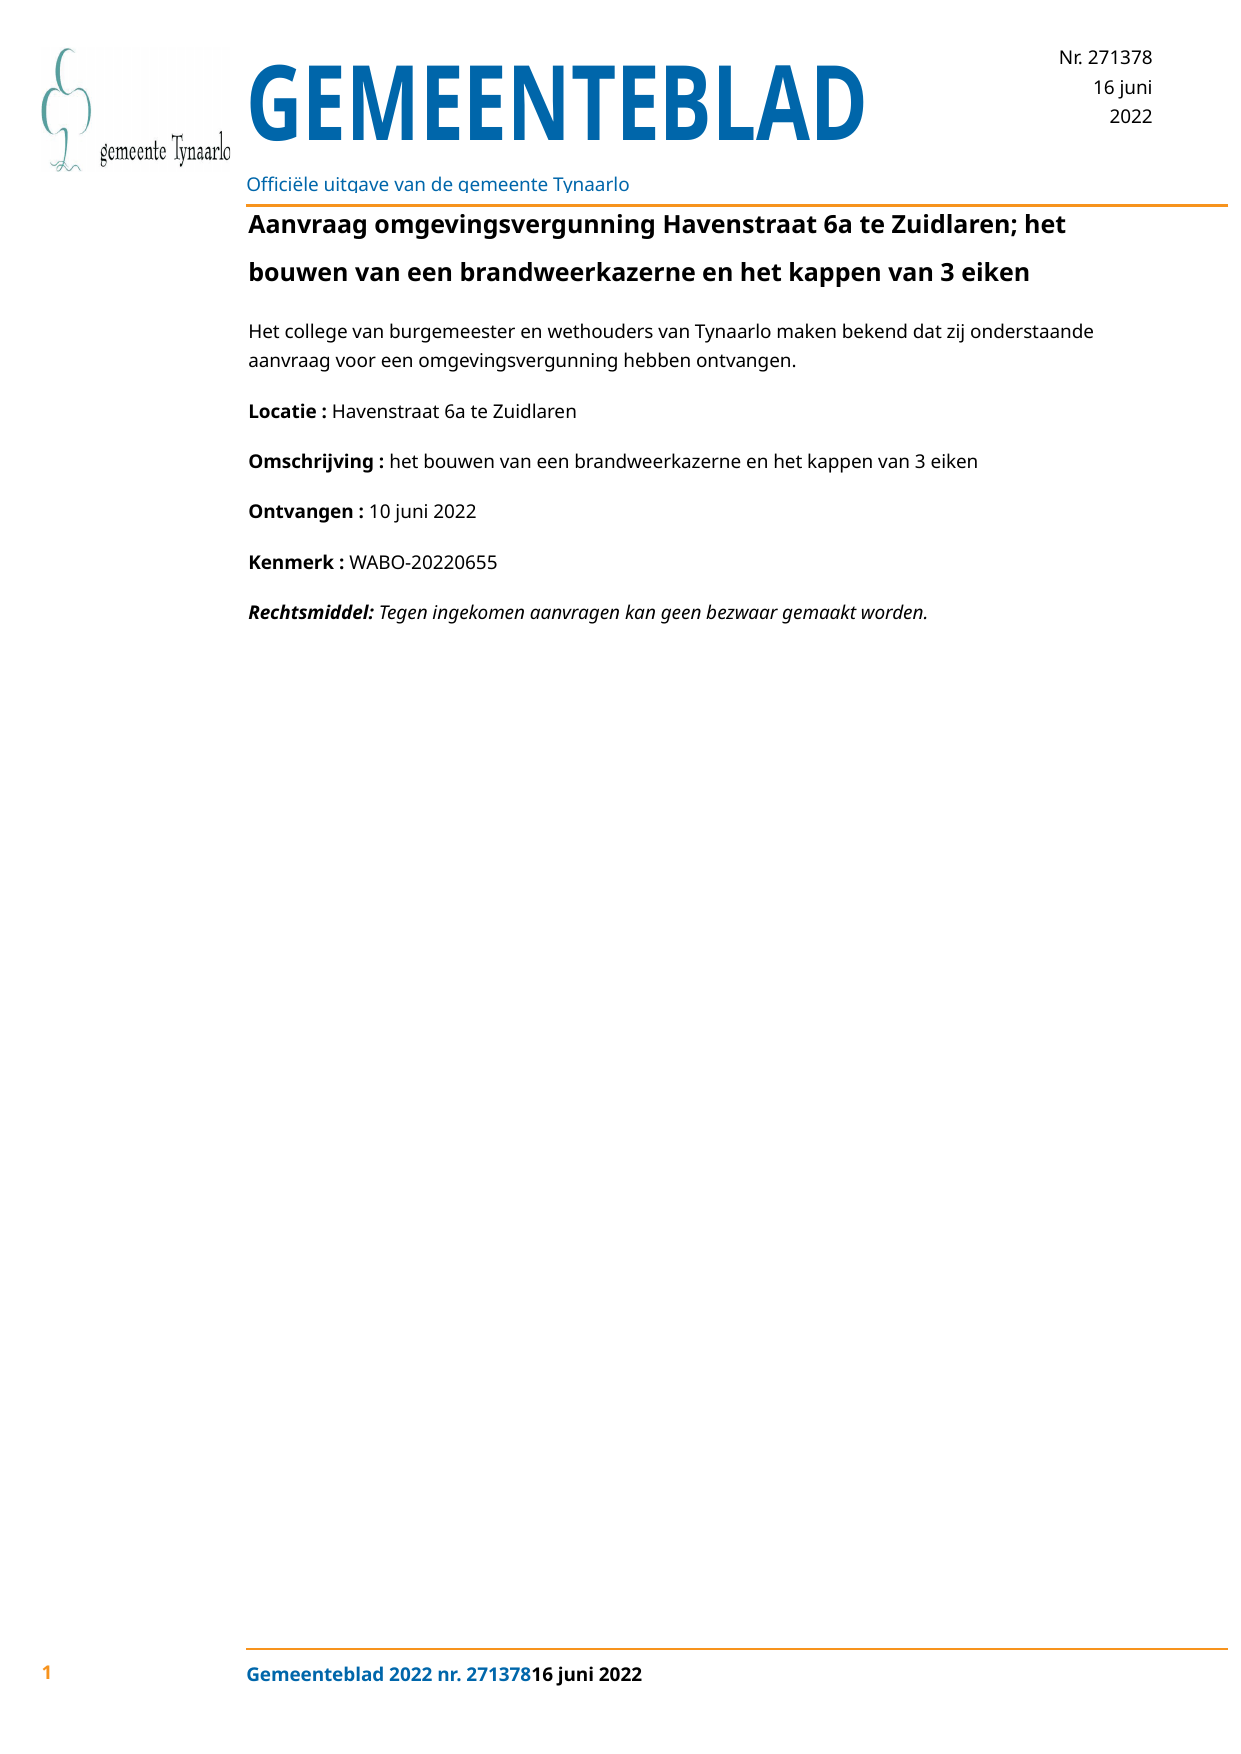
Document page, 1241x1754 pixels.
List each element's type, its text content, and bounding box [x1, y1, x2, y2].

picture [41, 47, 231, 172]
text Rechtsmiddel: Tegen ingekomen aanvragen kan geen bezwaar gemaakt worden. [248, 599, 1152, 625]
text Locatie : Havenstraat 6a te Zuidlaren [248, 398, 1152, 424]
text Ontvangen : 10 juni 2022 [248, 499, 1152, 524]
text Omschrijving : het bouwen van een brandweerkazerne en het kappen van 3 eiken [248, 448, 1152, 474]
text Kenmerk : WABO-20220655 [248, 549, 1152, 575]
text Het college van burgemeester en wethouders van Tynaarlo maken bekend dat zij onderstaande aanvraag voor een omgevingsvergunning hebben ontvangen. [248, 318, 1152, 373]
text Aanvraag omgevingsvergunning Havenstraat 6a te Zuidlaren; het bouwen van een brandweerkazerne en het kappen van 3 eiken [248, 207, 1152, 288]
